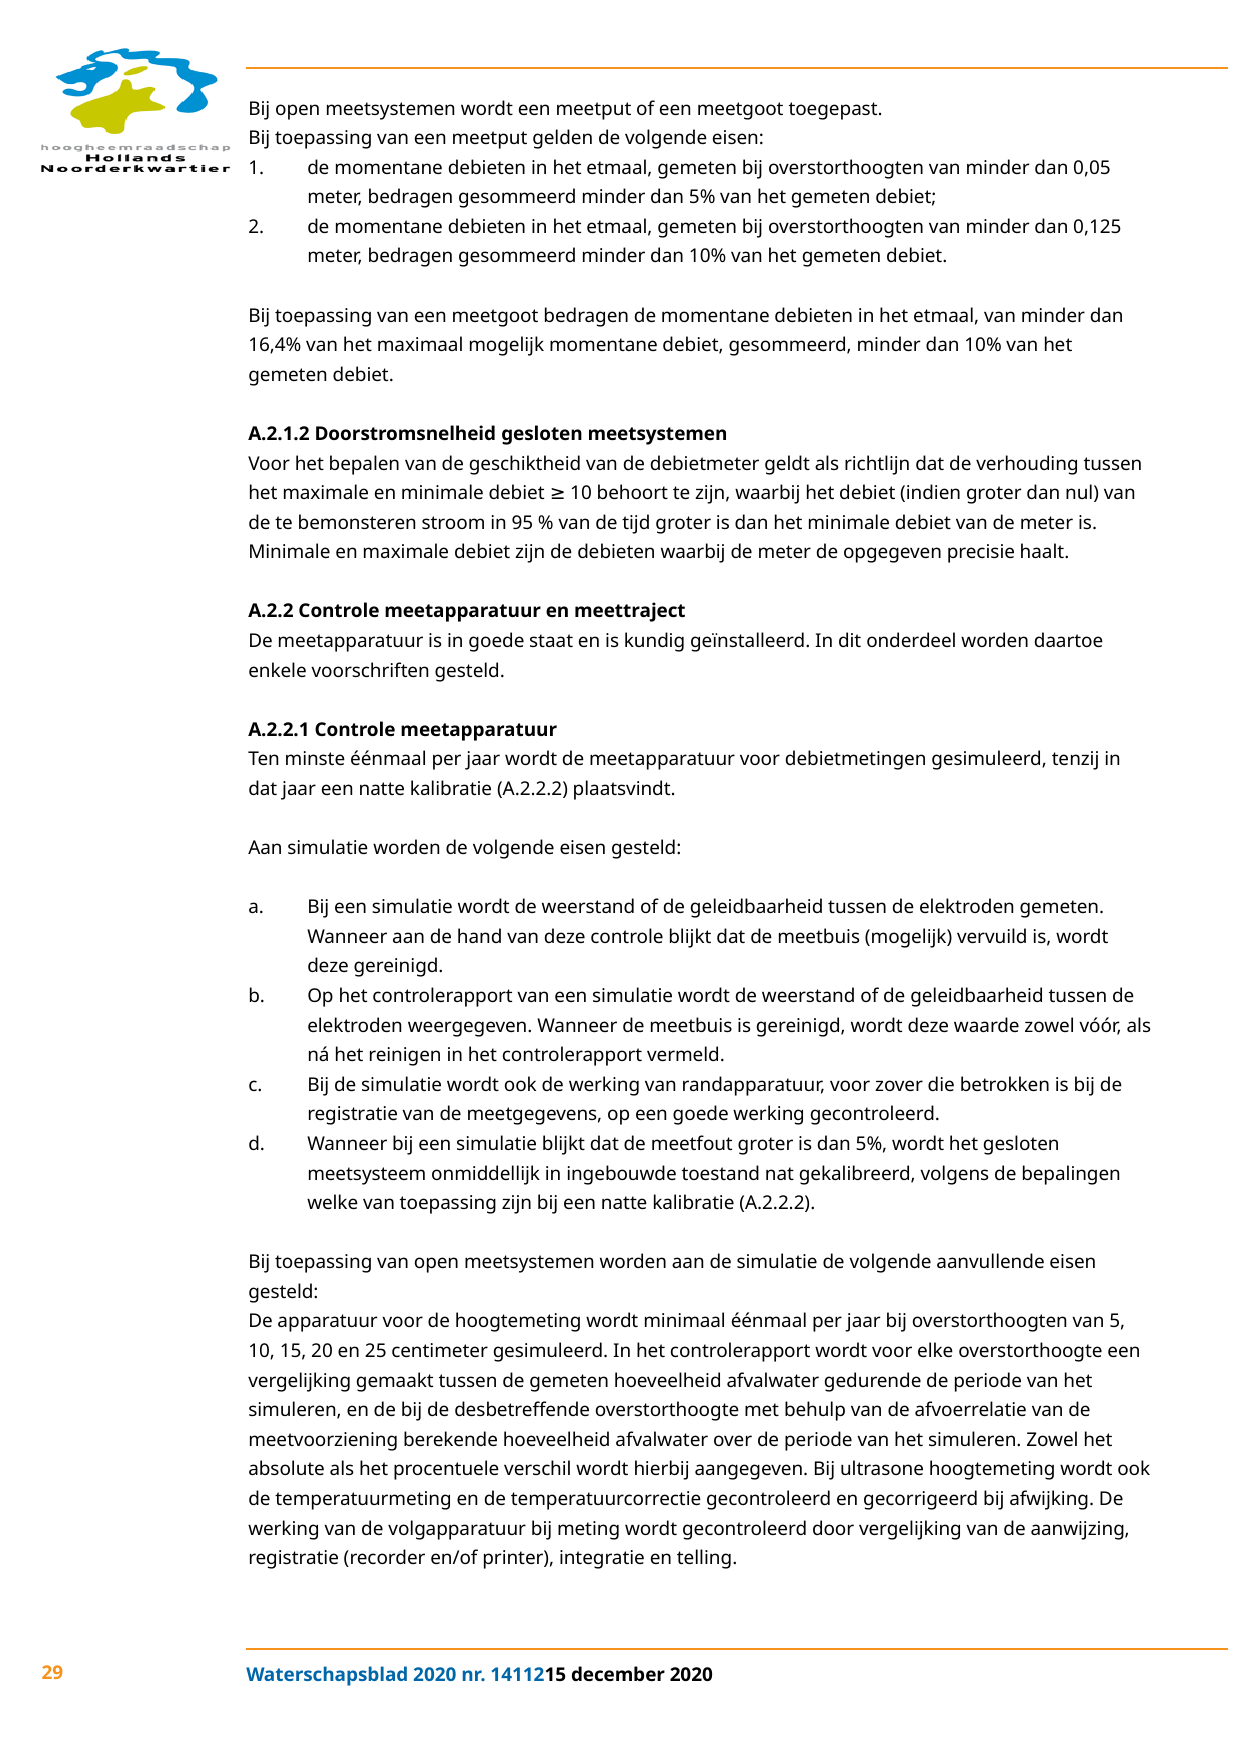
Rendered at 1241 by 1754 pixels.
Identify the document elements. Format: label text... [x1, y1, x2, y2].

text Voor het bepalen van de geschiktheid van de debietmeter geldt als richtlijn dat de verhouding tussen het maximale en minimale debiet ≥ 10 behoort te zijn, waarbij het debiet (indien groter dan nul) van de te bemonsteren stroom in 95 % van de tijd groter is dan het minimale debiet van de meter is. Minimale en maximale debiet zijn de debieten waarbij de meter de opgegeven precisie haalt. [248, 450, 1152, 564]
list de momentane debieten in het etmaal, gemeten bij overstorthoogten van minder dan 0,125 meter, bedragen gesommeerd minder dan 10% van het gemeten debiet. [248, 213, 1152, 268]
text Bij toepassing van een meetput gelden de volgende eisen: [248, 124, 1152, 150]
text Bij toepassing van een meetgoot bedragen de momentane debieten in het etmaal, van minder dan 16,4% van het maximaal mogelijk momentane debiet, gesommeerd, minder dan 10% van het gemeten debiet. [248, 302, 1152, 387]
text Aan simulatie worden de volgende eisen gesteld: [248, 834, 1152, 860]
list Wanneer bij een simulatie blijkt dat de meetfout groter is dan 5%, wordt het gesloten meetsysteem onmiddellijk in ingebouwde toestand nat gekalibreerd, volgens de bepalingen welke van toepassing zijn bij een natte kalibratie (A.2.2.2). [248, 1130, 1152, 1215]
text A.2.1.2 Doorstromsnelheid gesloten meetsystemen [248, 420, 1152, 446]
list de momentane debieten in het etmaal, gemeten bij overstorthoogten van minder dan 0,05 meter, bedragen gesommeerd minder dan 5% van het gemeten debiet; [248, 154, 1152, 209]
text Bij open meetsystemen wordt een meetput of een meetgoot toegepast. [248, 95, 1152, 121]
list Bij een simulatie wordt de weerstand of de geleidbaarheid tussen de elektroden gemeten. Wanneer aan de hand van deze controle blijkt dat de meetbuis (mogelijk) vervuild is, wordt deze gereinigd. [248, 893, 1152, 978]
text Ten minste éénmaal per jaar wordt de meetapparatuur voor debietmetingen gesimuleerd, tenzij in dat jaar een natte kalibratie (A.2.2.2) plaatsvindt. [248, 746, 1152, 801]
text A.2.2.1 Controle meetapparatuur [248, 716, 1152, 742]
list Bij de simulatie wordt ook de werking van randapparatuur, voor zover die betrokken is bij de registratie van de meetgegevens, op een goede werking gecontroleerd. [248, 1071, 1152, 1126]
text A.2.2 Controle meetapparatuur en meettraject [248, 598, 1152, 623]
text De meetapparatuur is in goede staat en is kundig geïnstalleerd. In dit onderdeel worden daartoe enkele voorschriften gesteld. [248, 627, 1152, 683]
text Bij toepassing van open meetsystemen worden aan de simulatie de volgende aanvullende eisen gesteld: [248, 1248, 1152, 1304]
text De apparatuur voor de hoogtemeting wordt minimaal éénmaal per jaar bij overstorthoogten van 5, 10, 15, 20 en 25 centimeter gesimuleerd. In het controlerapport wordt voor elke overstorthoogte een vergelijking gemaakt tussen de gemeten hoeveelheid afvalwater gedurende de periode van het simuleren, en de bij de desbetreffende overstorthoogte met behulp van de afvoerrelatie van de meetvoorziening berekende hoeveelheid afvalwater over de periode van het simuleren. Zowel het absolute als het procentuele verschil wordt hierbij aangegeven. Bij ultrasone hoogtemeting wordt ook de temperatuurmeting en de temperatuurcorrectie gecontroleerd en gecorrigeerd bij afwijking. De werking van de volgapparatuur bij meting wordt gecontroleerd door vergelijking van de aanwijzing, registratie (recorder en/of printer), integratie en telling. [248, 1308, 1152, 1570]
list Op het controlerapport van een simulatie wordt de weerstand of de geleidbaarheid tussen de elektroden weergegeven. Wanneer de meetbuis is gereinigd, wordt deze waarde zowel vóór, als ná het reinigen in het controlerapport vermeld. [248, 982, 1152, 1067]
picture [41, 47, 231, 172]
